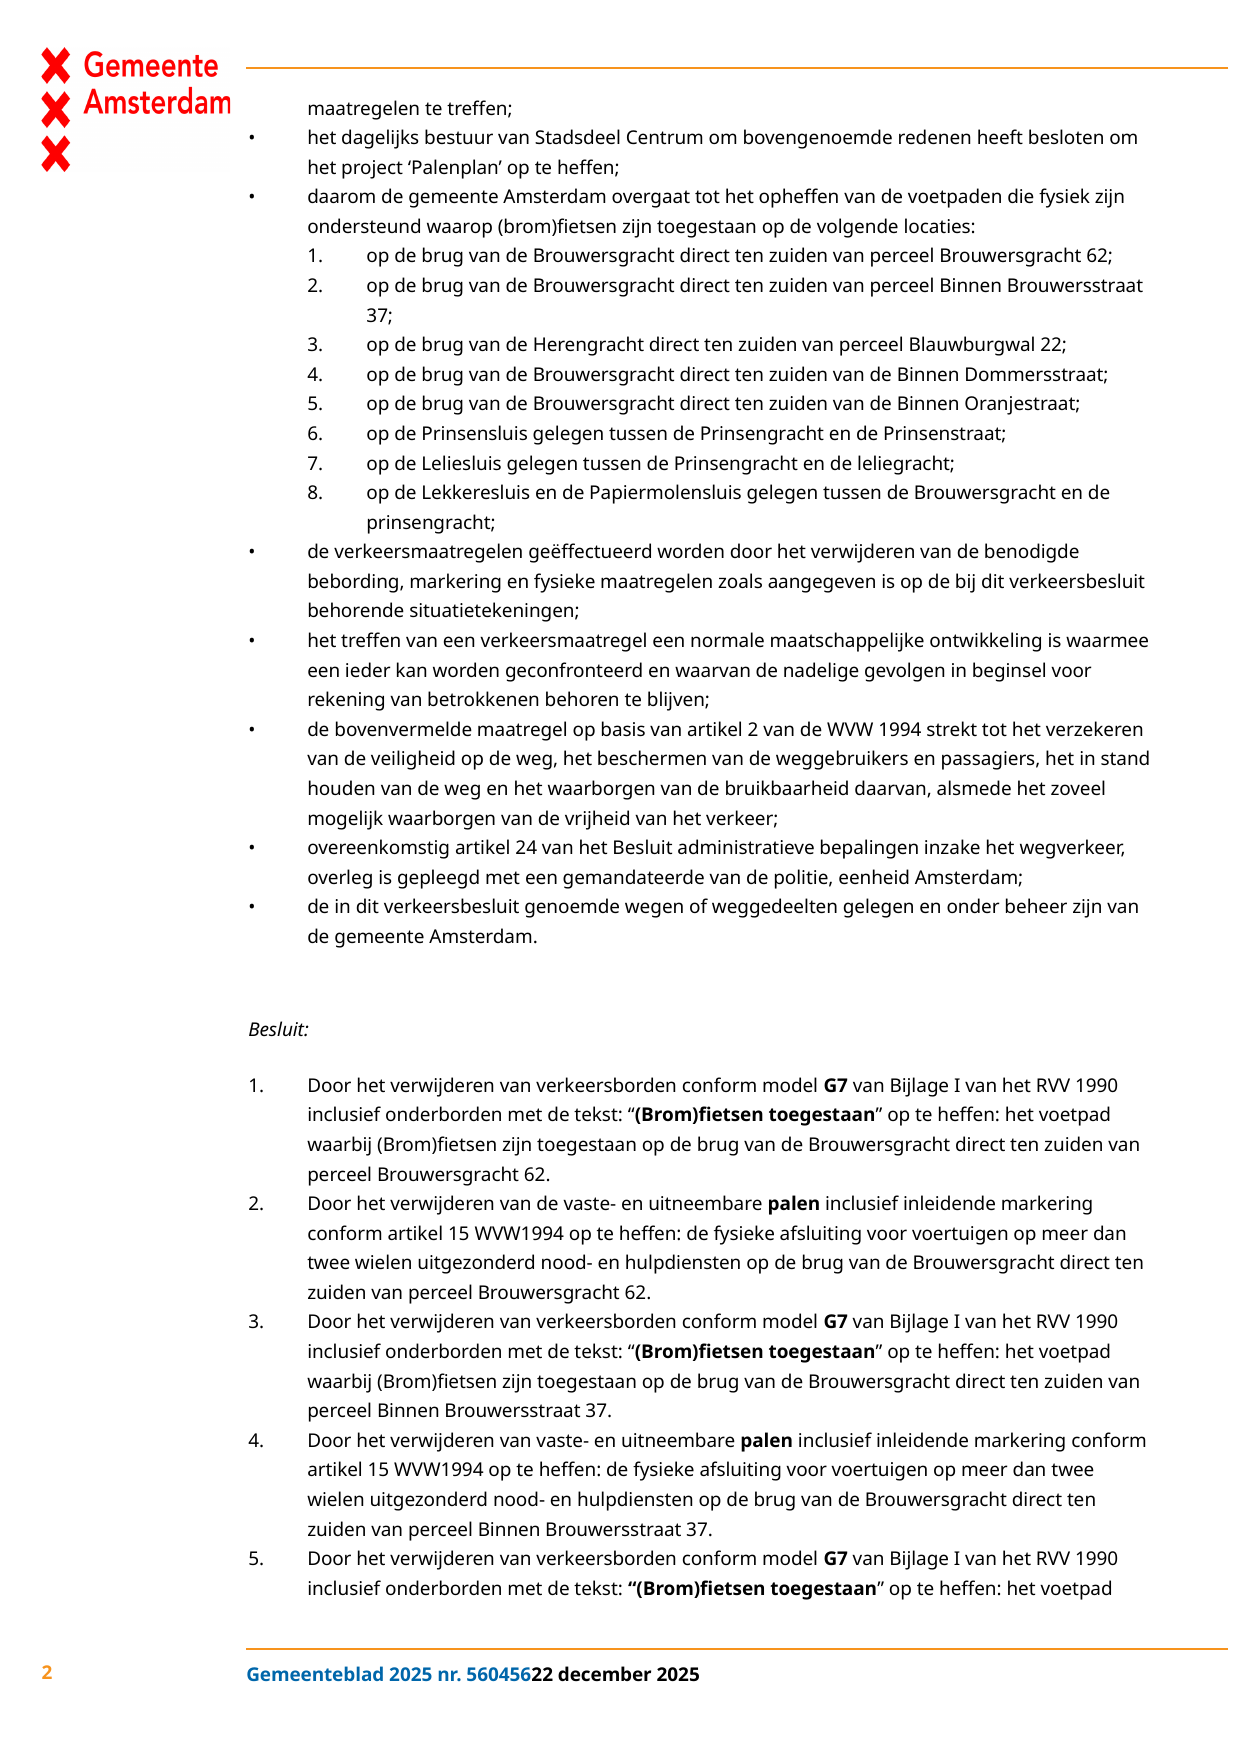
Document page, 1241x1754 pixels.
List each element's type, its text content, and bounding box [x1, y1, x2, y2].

list overeenkomstig artikel 24 van het Besluit administratieve bepalingen inzake het wegverkeer, overleg is gepleegd met een gemandateerde van de politie, eenheid Amsterdam; [248, 834, 1152, 890]
picture [41, 47, 231, 172]
list Door het verwijderen van de vaste- en uitneembare palen inclusief inleidende markering conform artikel 15 WVW1994 op te heffen: de fysieke afsluiting voor voertuigen op meer dan twee wielen uitgezonderd nood- en hulpdiensten op de brug van de Brouwersgracht direct ten zuiden van perceel Brouwersgracht 62. [248, 1190, 1152, 1305]
list op de Leliesluis gelegen tussen de Prinsengracht en de leliegracht; [307, 450, 1152, 476]
list op de Lekkeresluis en de Papiermolensluis gelegen tussen de Brouwersgracht en de prinsengracht; [307, 479, 1152, 535]
list Door het verwijderen van verkeersborden conform model G7 van Bijlage I van het RVV 1990 inclusief onderborden met de tekst: “(Brom)fietsen toegestaan” op te heffen: het voetpad [248, 1545, 1152, 1601]
list de verkeersmaatregelen geëffectueerd worden door het verwijderen van de benodigde bebording, markering en fysieke maatregelen zoals aangegeven is op de bij dit verkeersbesluit behorende situatietekeningen; [248, 538, 1152, 623]
list maatregelen te treffen; [248, 95, 1152, 121]
list op de Prinsensluis gelegen tussen de Prinsengracht en de Prinsenstraat; [307, 420, 1152, 446]
list op de brug van de Brouwersgracht direct ten zuiden van perceel Brouwersgracht 62; [307, 243, 1152, 268]
list Door het verwijderen van verkeersborden conform model G7 van Bijlage I van het RVV 1990 inclusief onderborden met de tekst: “(Brom)fietsen toegestaan” op te heffen: het voetpad waarbij (Brom)fietsen zijn toegestaan op de brug van de Brouwersgracht direct ten zuiden van perceel Brouwersgracht 62. [248, 1072, 1152, 1186]
list op de brug van de Brouwersgracht direct ten zuiden van perceel Binnen Brouwersstraat 37; [307, 272, 1152, 328]
list op de brug van de Brouwersgracht direct ten zuiden van de Binnen Oranjestraat; [307, 391, 1152, 416]
text Besluit: [248, 1017, 1152, 1042]
list daarom de gemeente Amsterdam overgaat tot het opheffen van de voetpaden die fysiek zijn ondersteund waarop (brom)fietsen zijn toegestaan op de volgende locaties: [248, 183, 1152, 239]
list Door het verwijderen van verkeersborden conform model G7 van Bijlage I van het RVV 1990 inclusief onderborden met de tekst: “(Brom)fietsen toegestaan” op te heffen: het voetpad waarbij (Brom)fietsen zijn toegestaan op de brug van de Brouwersgracht direct ten zuiden van perceel Binnen Brouwersstraat 37. [248, 1309, 1152, 1423]
list het treffen van een verkeersmaatregel een normale maatschappelijke ontwikkeling is waarmee een ieder kan worden geconfronteerd en waarvan de nadelige gevolgen in beginsel voor rekening van betrokkenen behoren te blijven; [248, 627, 1152, 712]
list op de brug van de Brouwersgracht direct ten zuiden van de Binnen Dommersstraat; [307, 361, 1152, 387]
list de bovenvermelde maatregel op basis van artikel 2 van de WVW 1994 strekt tot het verzekeren van de veiligheid op de weg, het beschermen van de weggebruikers en passagiers, het in stand houden van de weg en het waarborgen van de bruikbaarheid daarvan, alsmede het zoveel mogelijk waarborgen van de vrijheid van het verkeer; [248, 716, 1152, 831]
list Door het verwijderen van vaste- en uitneembare palen inclusief inleidende markering conform artikel 15 WVW1994 op te heffen: de fysieke afsluiting voor voertuigen op meer dan twee wielen uitgezonderd nood- en hulpdiensten op de brug van de Brouwersgracht direct ten zuiden van perceel Binnen Brouwersstraat 37. [248, 1427, 1152, 1541]
list het dagelijks bestuur van Stadsdeel Centrum om bovengenoemde redenen heeft besloten om het project ‘Palenplan’ op te heffen; [248, 124, 1152, 180]
list de in dit verkeersbesluit genoemde wegen of weggedeelten gelegen en onder beheer zijn van de gemeente Amsterdam. [248, 893, 1152, 949]
list op de brug van de Herengracht direct ten zuiden van perceel Blauwburgwal 22; [307, 331, 1152, 357]
